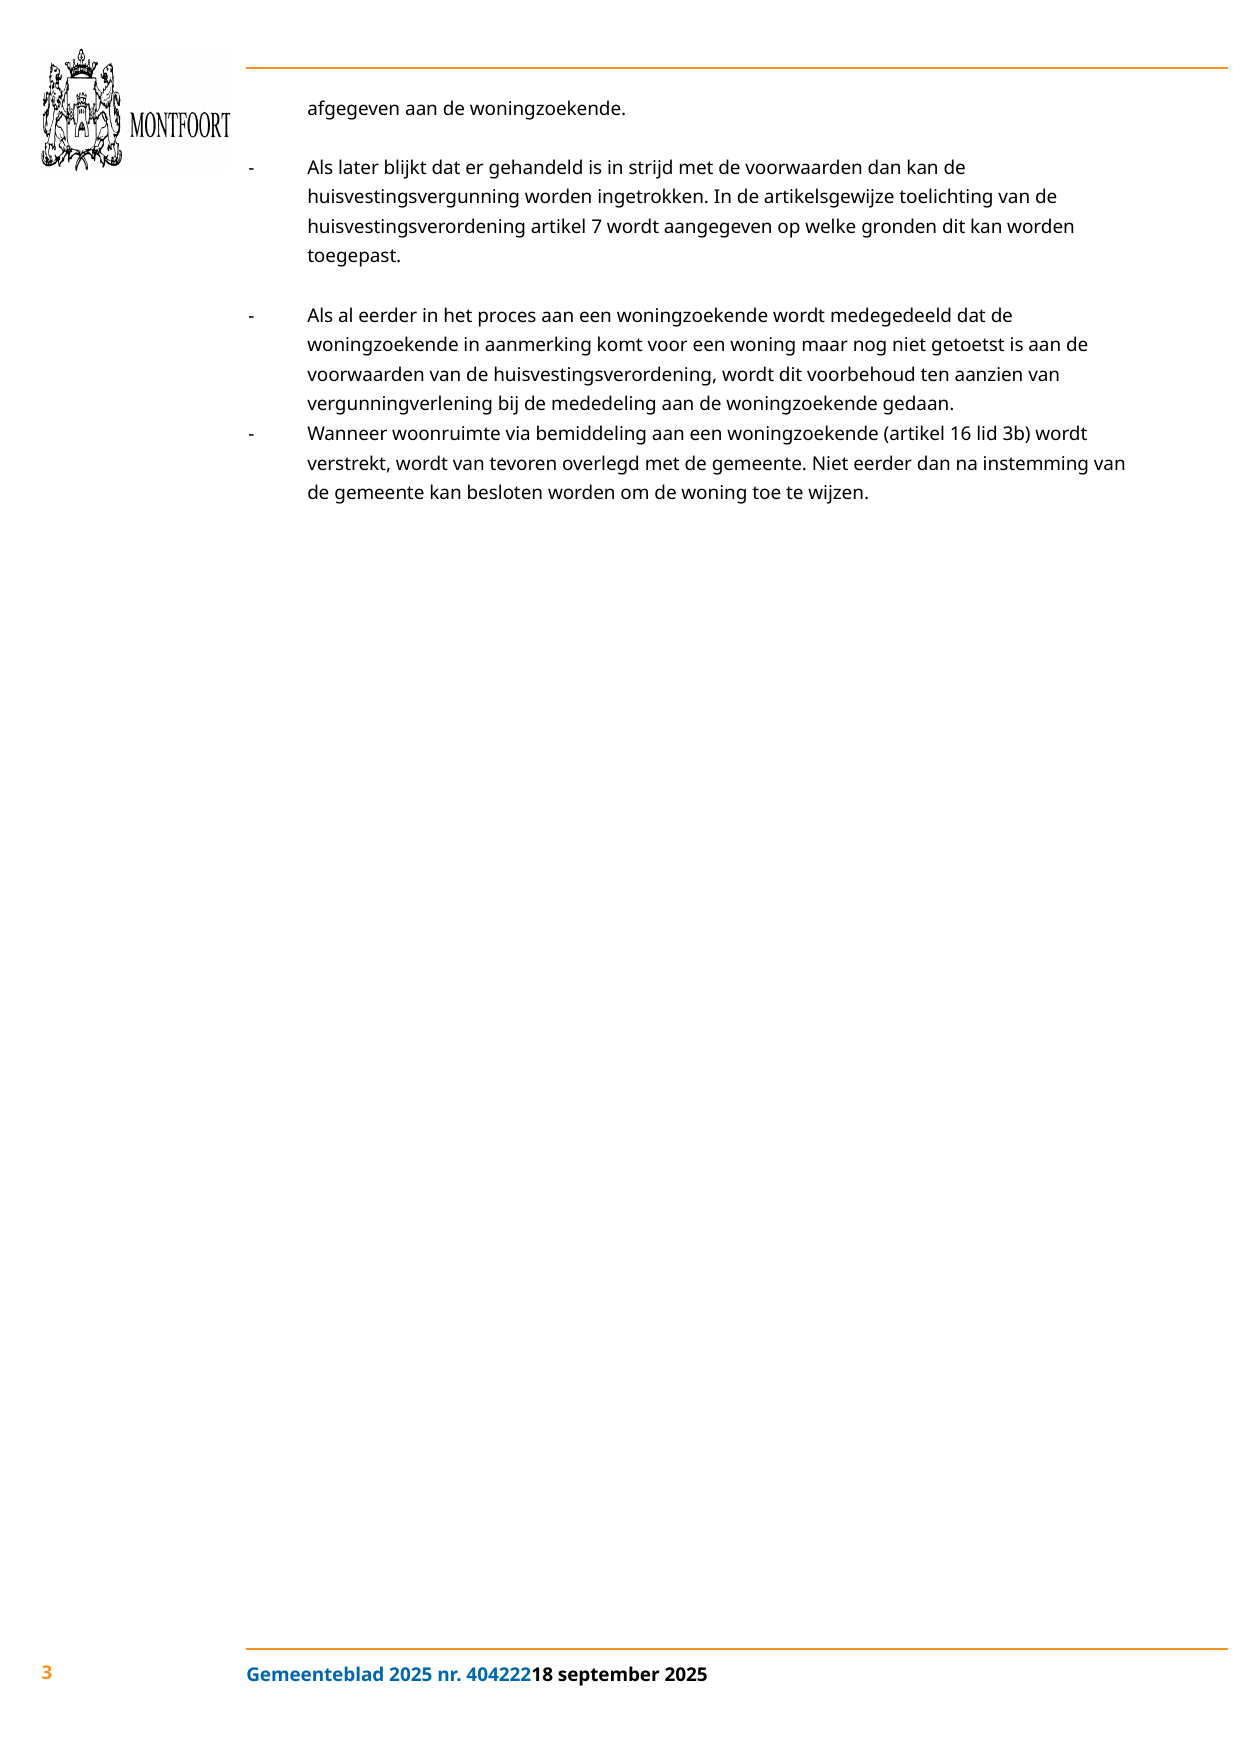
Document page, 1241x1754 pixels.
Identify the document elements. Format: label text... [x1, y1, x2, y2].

list Wanneer woonruimte via bemiddeling aan een woningzoekende (artikel 16 lid 3b) wordt verstrekt, wordt van tevoren overlegd met de gemeente. Niet eerder dan na instemming van de gemeente kan besloten worden om de woning toe te wijzen. [248, 420, 1152, 505]
list Als al eerder in het proces aan een woningzoekende wordt medegedeeld dat de woningzoekende in aanmerking komt voor een woning maar nog niet getoetst is aan de voorwaarden van de huisvestingsverordening, wordt dit voorbehoud ten aanzien van vergunningverlening bij de mededeling aan de woningzoekende gedaan. [248, 302, 1152, 416]
picture [41, 47, 231, 172]
list afgegeven aan de woningzoekende. [248, 95, 1152, 121]
list Als later blijkt dat er gehandeld is in strijd met de voorwaarden dan kan de huisvestingsvergunning worden ingetrokken. In de artikelsgewijze toelichting van de huisvestingsverordening artikel 7 wordt aangegeven op welke gronden dit kan worden toegepast. [248, 154, 1152, 268]
